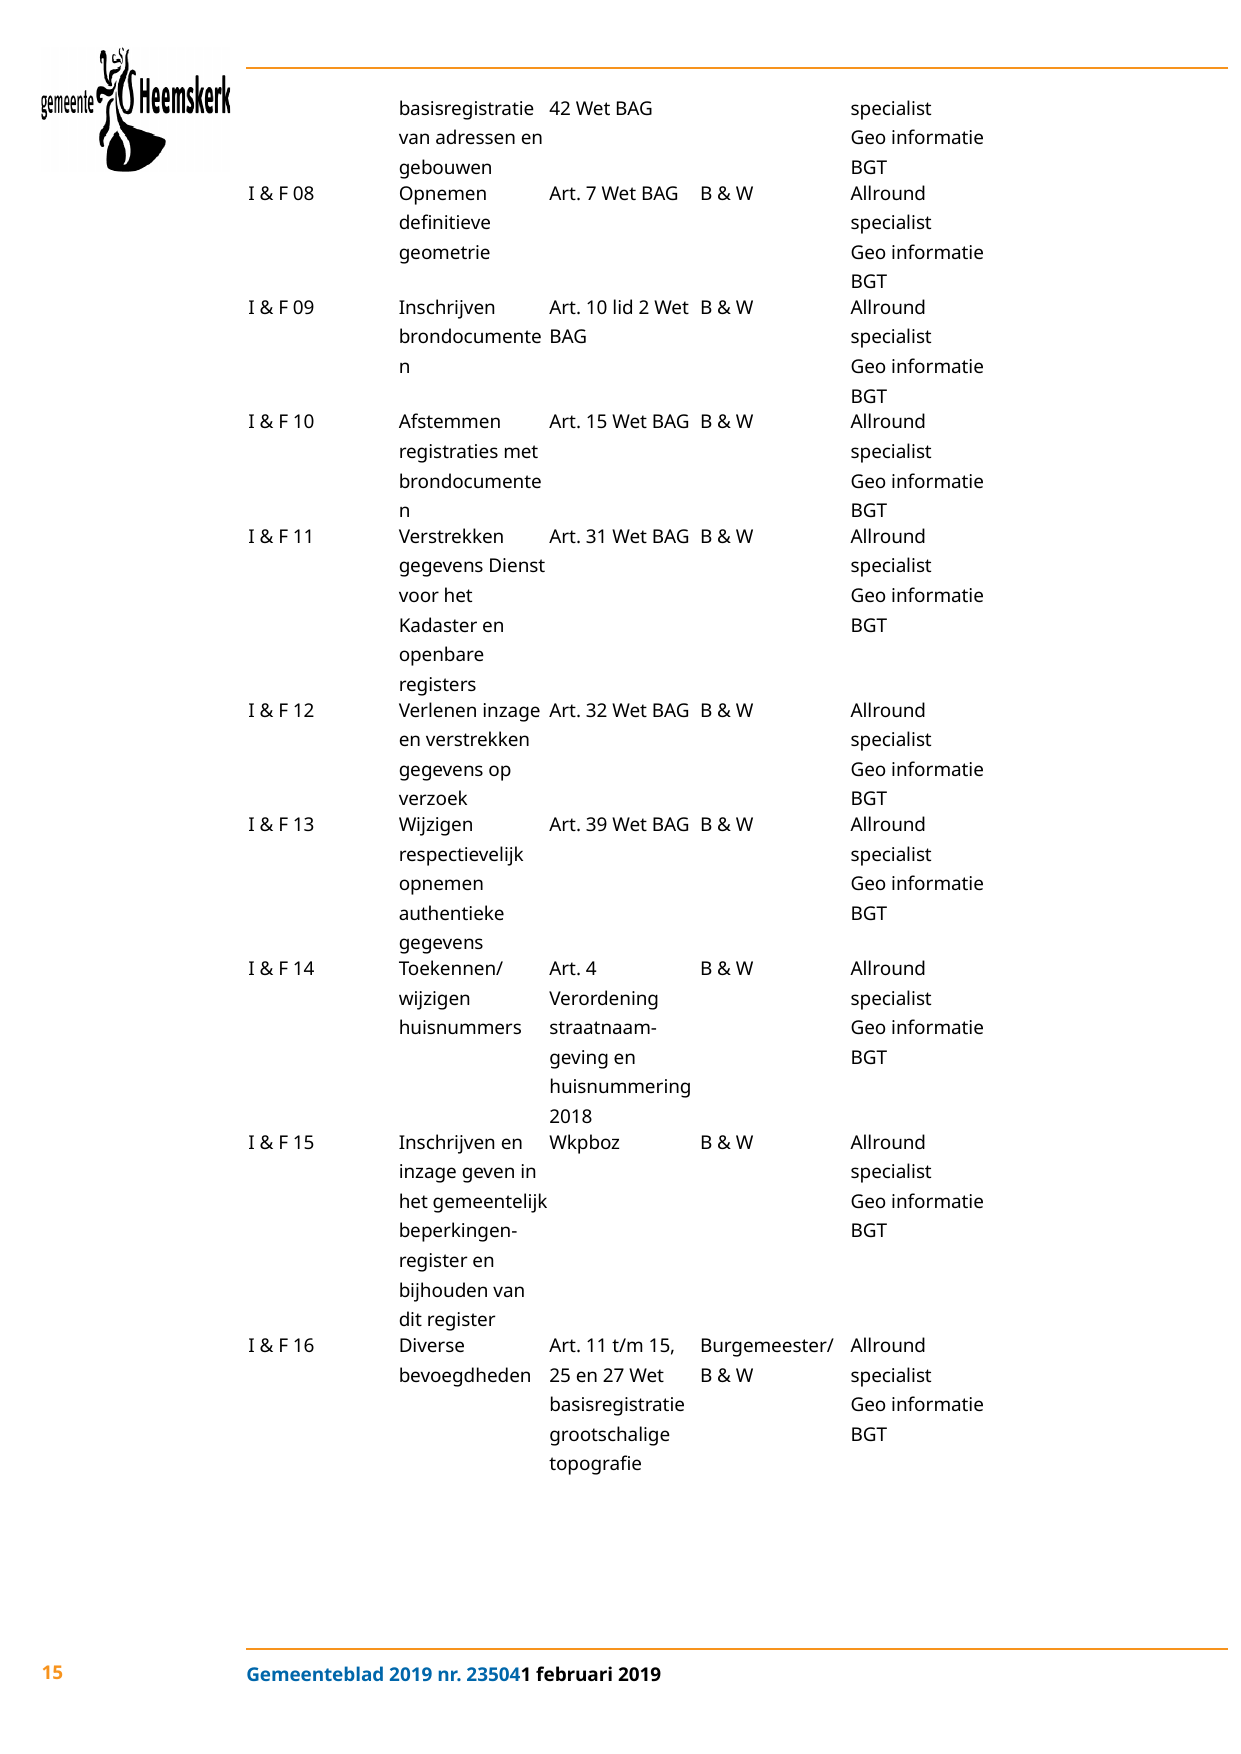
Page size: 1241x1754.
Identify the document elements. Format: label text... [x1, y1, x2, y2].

table_cell [1001, 955, 1152, 1129]
table_cell Allround specialist Geo informatie BGT [850, 180, 1001, 294]
table_cell Art. 32 Wet BAG [549, 697, 700, 811]
table_cell [700, 95, 850, 180]
table_cell 42 Wet BAG [549, 95, 700, 180]
table_cell B & W [700, 811, 850, 955]
table_cell Allround specialist Geo informatie BGT [850, 1129, 1001, 1332]
table_cell I & F 08 [248, 180, 398, 294]
table_cell I & F 11 [248, 523, 398, 697]
table_cell I & F 10 [248, 409, 398, 523]
table_cell [1001, 1332, 1152, 1476]
picture [41, 47, 231, 172]
table_cell B & W [700, 523, 850, 697]
table_cell Allround specialist Geo informatie BGT [850, 697, 1001, 811]
table_cell B & W [700, 955, 850, 1129]
table_cell [1001, 294, 1152, 409]
table_cell Diverse bevoegdheden [399, 1332, 549, 1476]
table_cell basisregistratie van adressen en gebouwen [399, 95, 549, 180]
table_cell [1001, 1129, 1152, 1332]
table_cell Afstemmen registraties met brondocumenten [399, 409, 549, 523]
table_cell B & W [700, 1129, 850, 1332]
table_cell Art. 7 Wet BAG [549, 180, 700, 294]
table_cell I & F 09 [248, 294, 398, 409]
table_cell [1001, 811, 1152, 955]
table_cell I & F 12 [248, 697, 398, 811]
table_cell Verstrekken gegevens Dienst voor het Kadaster en openbare registers [399, 523, 549, 697]
table_cell [1001, 180, 1152, 294]
table_cell B & W [700, 697, 850, 811]
table_cell Allround specialist Geo informatie BGT [850, 409, 1001, 523]
table_cell Art. 11 t/m 15, 25 en 27 Wet basisregistratie grootschalige topografie [549, 1332, 700, 1476]
table_cell specialist Geo informatie BGT [850, 95, 1001, 180]
table_cell Wkpboz [549, 1129, 700, 1332]
table_cell [1001, 409, 1152, 523]
table_cell Wijzigen respectievelijk opnemen authentieke gegevens [399, 811, 549, 955]
table_cell Allround specialist Geo informatie BGT [850, 955, 1001, 1129]
table_cell [1001, 95, 1152, 180]
table_cell Art. 15 Wet BAG [549, 409, 700, 523]
table_cell Allround specialist Geo informatie BGT [850, 523, 1001, 697]
table_cell B & W [700, 294, 850, 409]
table_cell I & F 14 [248, 955, 398, 1129]
table_cell Allround specialist Geo informatie BGT [850, 811, 1001, 955]
table_cell Allround specialist Geo informatie BGT [850, 1332, 1001, 1476]
table_cell I & F 16 [248, 1332, 398, 1476]
table_cell Art. 39 Wet BAG [549, 811, 700, 955]
table_cell Allround specialist Geo informatie BGT [850, 294, 1001, 409]
table_cell [1001, 697, 1152, 811]
table_cell B & W [700, 409, 850, 523]
table_cell Burgemeester/ B & W [700, 1332, 850, 1476]
table_cell Toekennen/ wijzigen huisnummers [399, 955, 549, 1129]
table_cell Art. 10 lid 2 Wet BAG [549, 294, 700, 409]
table_cell Art. 31 Wet BAG [549, 523, 700, 697]
table_cell [248, 95, 398, 180]
table_cell I & F 13 [248, 811, 398, 955]
table_cell Art. 4 Verordening straatnaam-geving en huisnummering 2018 [549, 955, 700, 1129]
table_cell Verlenen inzage en verstrekken gegevens op verzoek [399, 697, 549, 811]
table_cell Inschrijven brondocumenten [399, 294, 549, 409]
table_cell B & W [700, 180, 850, 294]
table_cell I & F 15 [248, 1129, 398, 1332]
table_cell [1001, 523, 1152, 697]
table_cell Opnemen definitieve geometrie [399, 180, 549, 294]
table_cell Inschrijven en inzage geven in het gemeentelijk beperkingen-register en bijhouden van dit register [399, 1129, 549, 1332]
